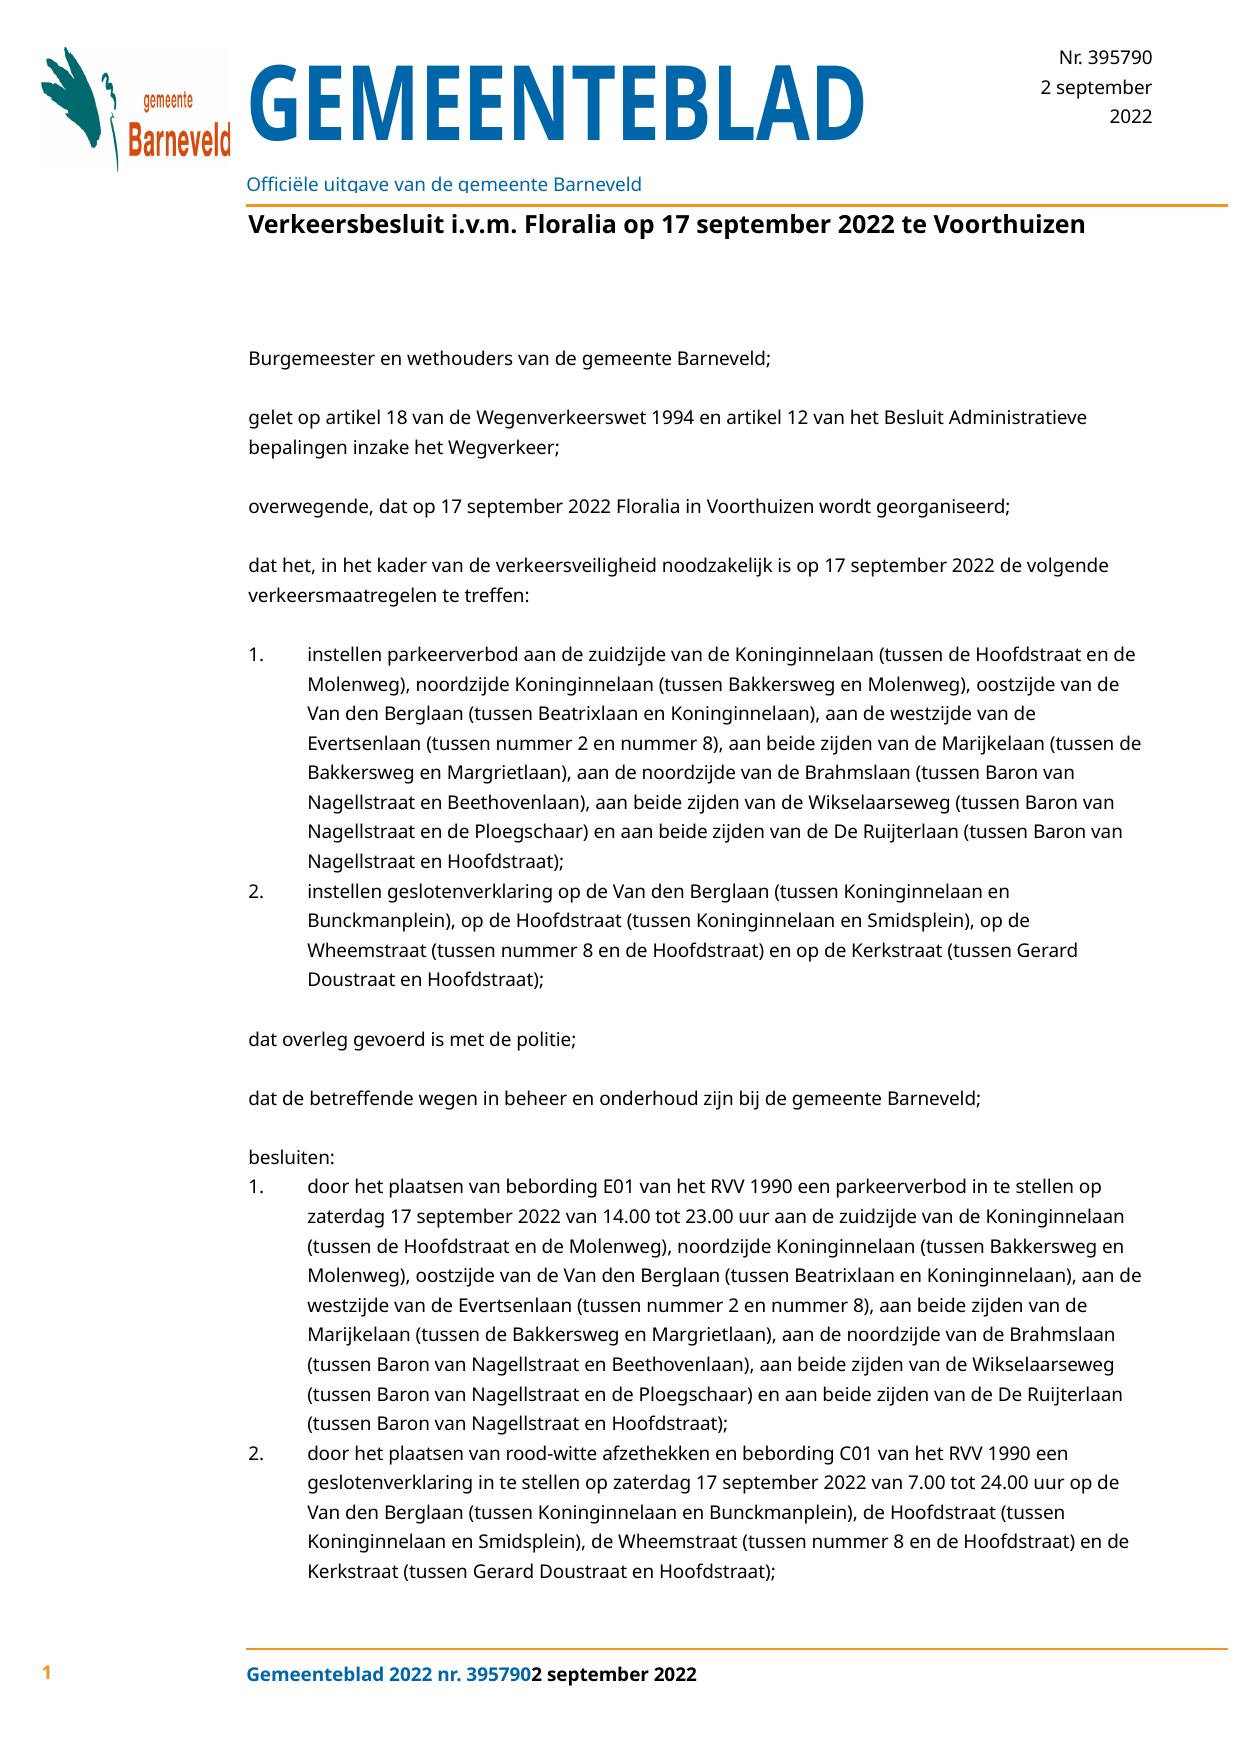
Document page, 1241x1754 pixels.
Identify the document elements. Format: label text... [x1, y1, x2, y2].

list instellen geslotenverklaring op de Van den Berglaan (tussen Koninginnelaan en Bunckmanplein), op de Hoofdstraat (tussen Koninginnelaan en Smidsplein), op de Wheemstraat (tussen nummer 8 en de Hoofdstraat) en op de Kerkstraat (tussen Gerard Doustraat en Hoofdstraat); [248, 878, 1152, 992]
list door het plaatsen van bebording E01 van het RVV 1990 een parkeerverbod in te stellen op zaterdag 17 september 2022 van 14.00 tot 23.00 uur aan de zuidzijde van de Koninginnelaan (tussen de Hoofdstraat en de Molenweg), noordzijde Koninginnelaan (tussen Bakkersweg en Molenweg), oostzijde van de Van den Berglaan (tussen Beatrixlaan en Koninginnelaan), aan de westzijde van de Evertsenlaan (tussen nummer 2 en nummer 8), aan beide zijden van de Marijkelaan (tussen de Bakkersweg en Margrietlaan), aan de noordzijde van de Brahmslaan (tussen Baron van Nagellstraat en Beethovenlaan), aan beide zijden van de Wikselaarseweg (tussen Baron van Nagellstraat en de Ploegschaar) en aan beide zijden van de De Ruijterlaan (tussen Baron van Nagellstraat en Hoofdstraat); [248, 1174, 1152, 1436]
text dat overleg gevoerd is met de politie; [248, 1026, 1152, 1051]
list door het plaatsen van rood-witte afzethekken en bebording C01 van het RVV 1990 een geslotenverklaring in te stellen op zaterdag 17 september 2022 van 7.00 tot 24.00 uur op de Van den Berglaan (tussen Koninginnelaan en Bunckmanplein), de Hoofdstraat (tussen Koninginnelaan en Smidsplein), de Wheemstraat (tussen nummer 8 en de Hoofdstraat) en de Kerkstraat (tussen Gerard Doustraat en Hoofdstraat); [248, 1440, 1152, 1584]
text Burgemeester en wethouders van de gemeente Barneveld; [248, 345, 1152, 371]
text gelet op artikel 18 van de Wegenverkeerswet 1994 en artikel 12 van het Besluit Administratieve bepalingen inzake het Wegverkeer; [248, 404, 1152, 460]
text besluiten: [248, 1144, 1152, 1170]
text dat het, in het kader van de verkeersveiligheid noodzakelijk is op 17 september 2022 de volgende verkeersmaatregelen te treffen: [248, 552, 1152, 608]
text dat de betreffende wegen in beheer en onderhoud zijn bij de gemeente Barneveld; [248, 1085, 1152, 1111]
text Verkeersbesluit i.v.m. Floralia op 17 september 2022 te Voorthuizen [248, 207, 1152, 241]
list instellen parkeerverbod aan de zuidzijde van de Koninginnelaan (tussen de Hoofdstraat en de Molenweg), noordzijde Koninginnelaan (tussen Bakkersweg en Molenweg), oostzijde van de Van den Berglaan (tussen Beatrixlaan en Koninginnelaan), aan de westzijde van de Evertsenlaan (tussen nummer 2 en nummer 8), aan beide zijden van de Marijkelaan (tussen de Bakkersweg en Margrietlaan), aan de noordzijde van de Brahmslaan (tussen Baron van Nagellstraat en Beethovenlaan), aan beide zijden van de Wikselaarseweg (tussen Baron van Nagellstraat en de Ploegschaar) en aan beide zijden van de De Ruijterlaan (tussen Baron van Nagellstraat en Hoofdstraat); [248, 641, 1152, 874]
text overwegende, dat op 17 september 2022 Floralia in Voorthuizen wordt georganiseerd; [248, 493, 1152, 519]
picture [41, 47, 231, 172]
